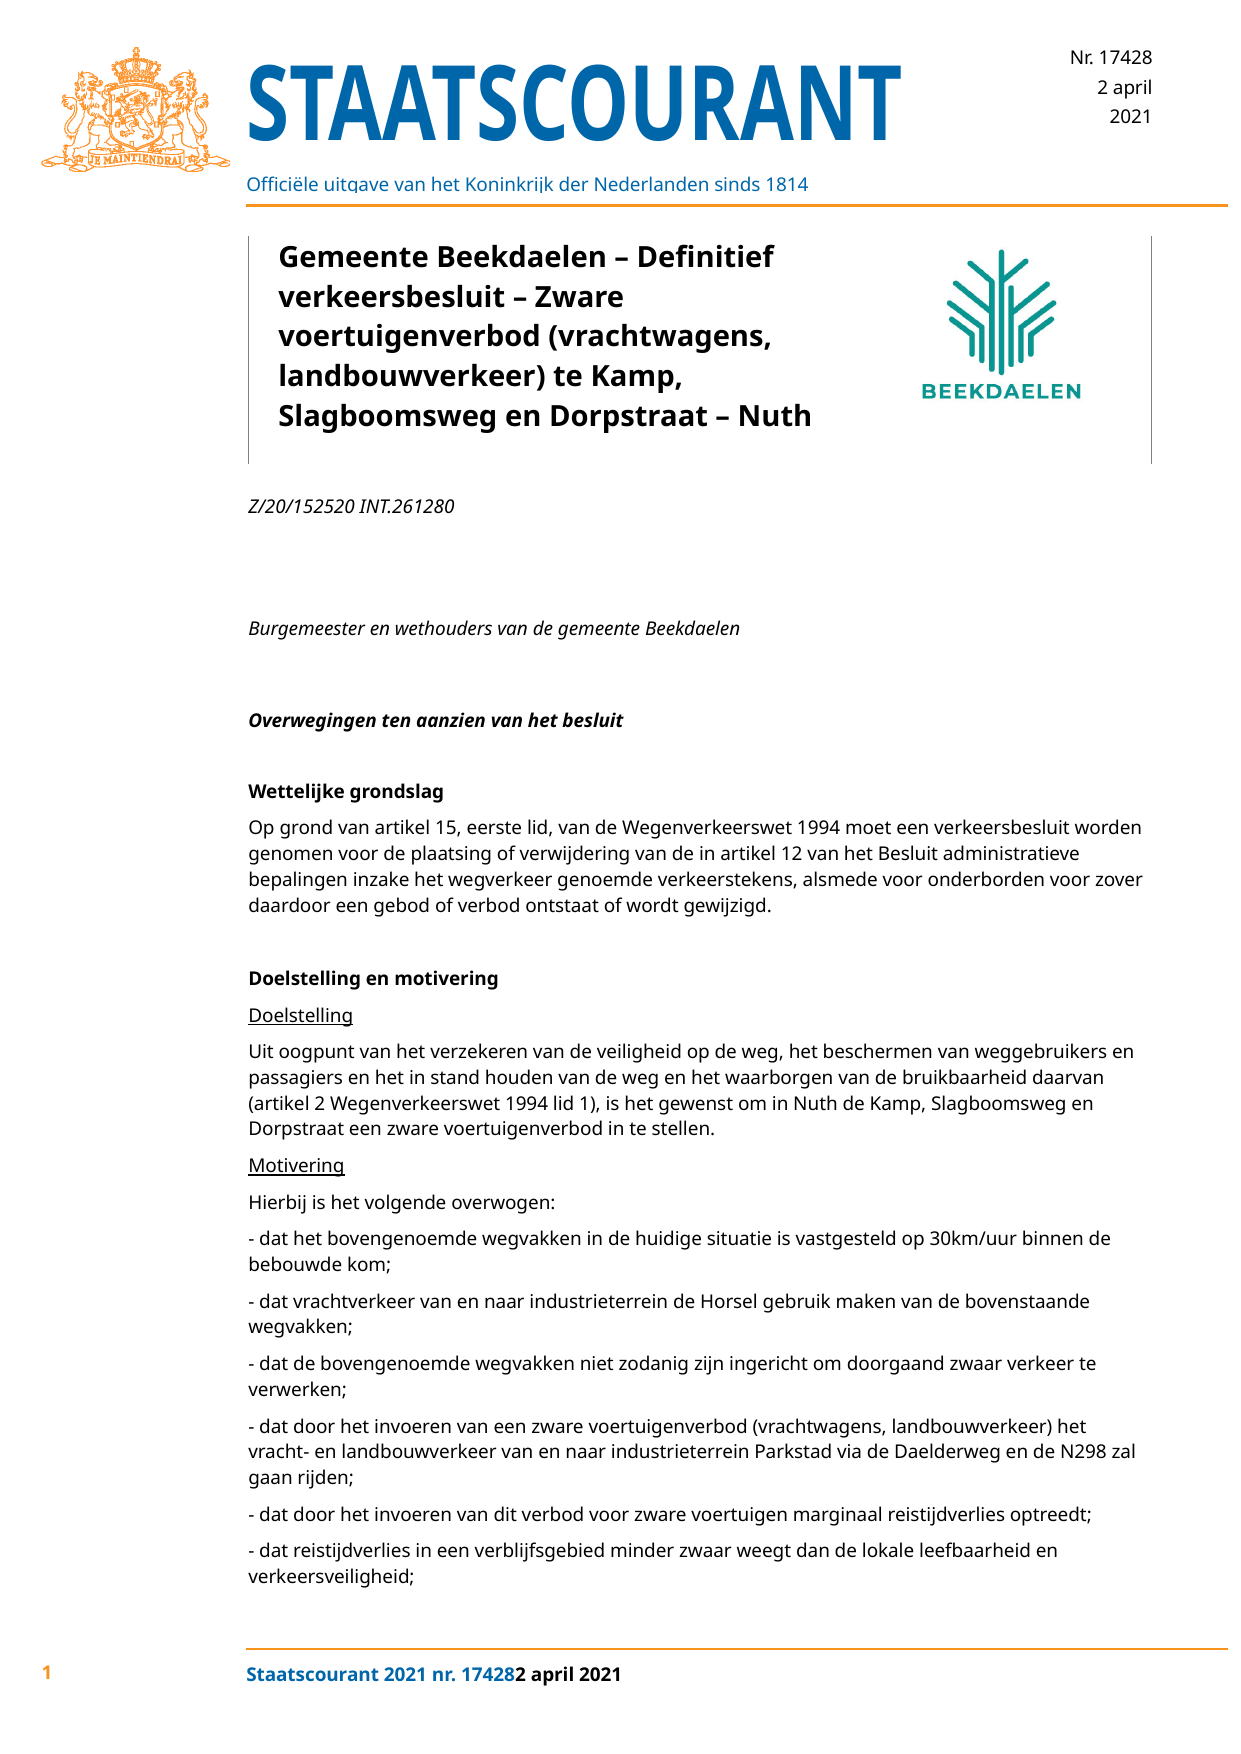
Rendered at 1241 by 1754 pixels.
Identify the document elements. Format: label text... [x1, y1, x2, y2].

text Doelstelling en motivering [248, 965, 1152, 991]
text - dat door het invoeren van dit verbod voor zware voertuigen marginaal reistijdverlies optreedt; [248, 1501, 1152, 1527]
text Burgemeester en wethouders van de gemeente Beekdaelen [248, 615, 1152, 641]
picture [41, 47, 231, 172]
text Doelstelling [248, 1002, 1152, 1027]
text - dat de bovengenoemde wegvakken niet zodanig zijn ingericht om doorgaand zwaar verkeer te verwerken; [248, 1350, 1152, 1402]
text - dat door het invoeren van een zware voertuigenverbod (vrachtwagens, landbouwverkeer) het vracht- en landbouwverkeer van en naar industrieterrein Parkstad via de Daelderweg en de N298 zal gaan rijden; [248, 1413, 1152, 1490]
text Wettelijke grondslag [248, 778, 1152, 804]
text Hierbij is het volgende overwogen: [248, 1189, 1152, 1215]
text Op grond van artikel 15, eerste lid, van de Wegenverkeerswet 1994 moet een verkeersbesluit worden genomen voor de plaatsing of verwijdering van de in artikel 12 van het Besluit administratieve bepalingen inzake het wegverkeer genoemde verkeerstekens, alsmede voor onderborden voor zover daardoor een gebod of verbod ontstaat of wordt gewijzigd. [248, 814, 1152, 917]
text - dat vrachtverkeer van en naar industrieterrein de Horsel gebruik maken van de bovenstaande wegvakken; [248, 1288, 1152, 1339]
table_header [850, 414, 1151, 464]
table_header [850, 236, 912, 413]
text Z/20/152520 INT.261280 [248, 493, 1152, 519]
text Motivering [248, 1152, 1152, 1178]
picture [912, 236, 1090, 414]
table_header Gemeente Beekdaelen – Definitief verkeersbesluit – Zware voertuigenverbod (vrachtwagens, landbouwverkeer) te Kamp, Slagboomsweg en Dorpstraat – Nuth [249, 236, 850, 464]
table_header [1090, 236, 1151, 413]
text - dat het bovengenoemde wegvakken in de huidige situatie is vastgesteld op 30km/uur binnen de bebouwde kom; [248, 1226, 1152, 1277]
text - dat reistijdverlies in een verblijfsgebied minder zwaar weegt dan de lokale leefbaarheid en verkeersveiligheid; [248, 1538, 1152, 1589]
text Overwegingen ten aanzien van het besluit [248, 707, 1152, 733]
text Uit oogpunt van het verzekeren van de veiligheid op de weg, het beschermen van weggebruikers en passagiers en het in stand houden van de weg en het waarborgen van de bruikbaarheid daarvan (artikel 2 Wegenverkeerswet 1994 lid 1), is het gewenst om in Nuth de Kamp, Slagboomsweg en Dorpstraat een zware voertuigenverbod in te stellen. [248, 1038, 1152, 1141]
